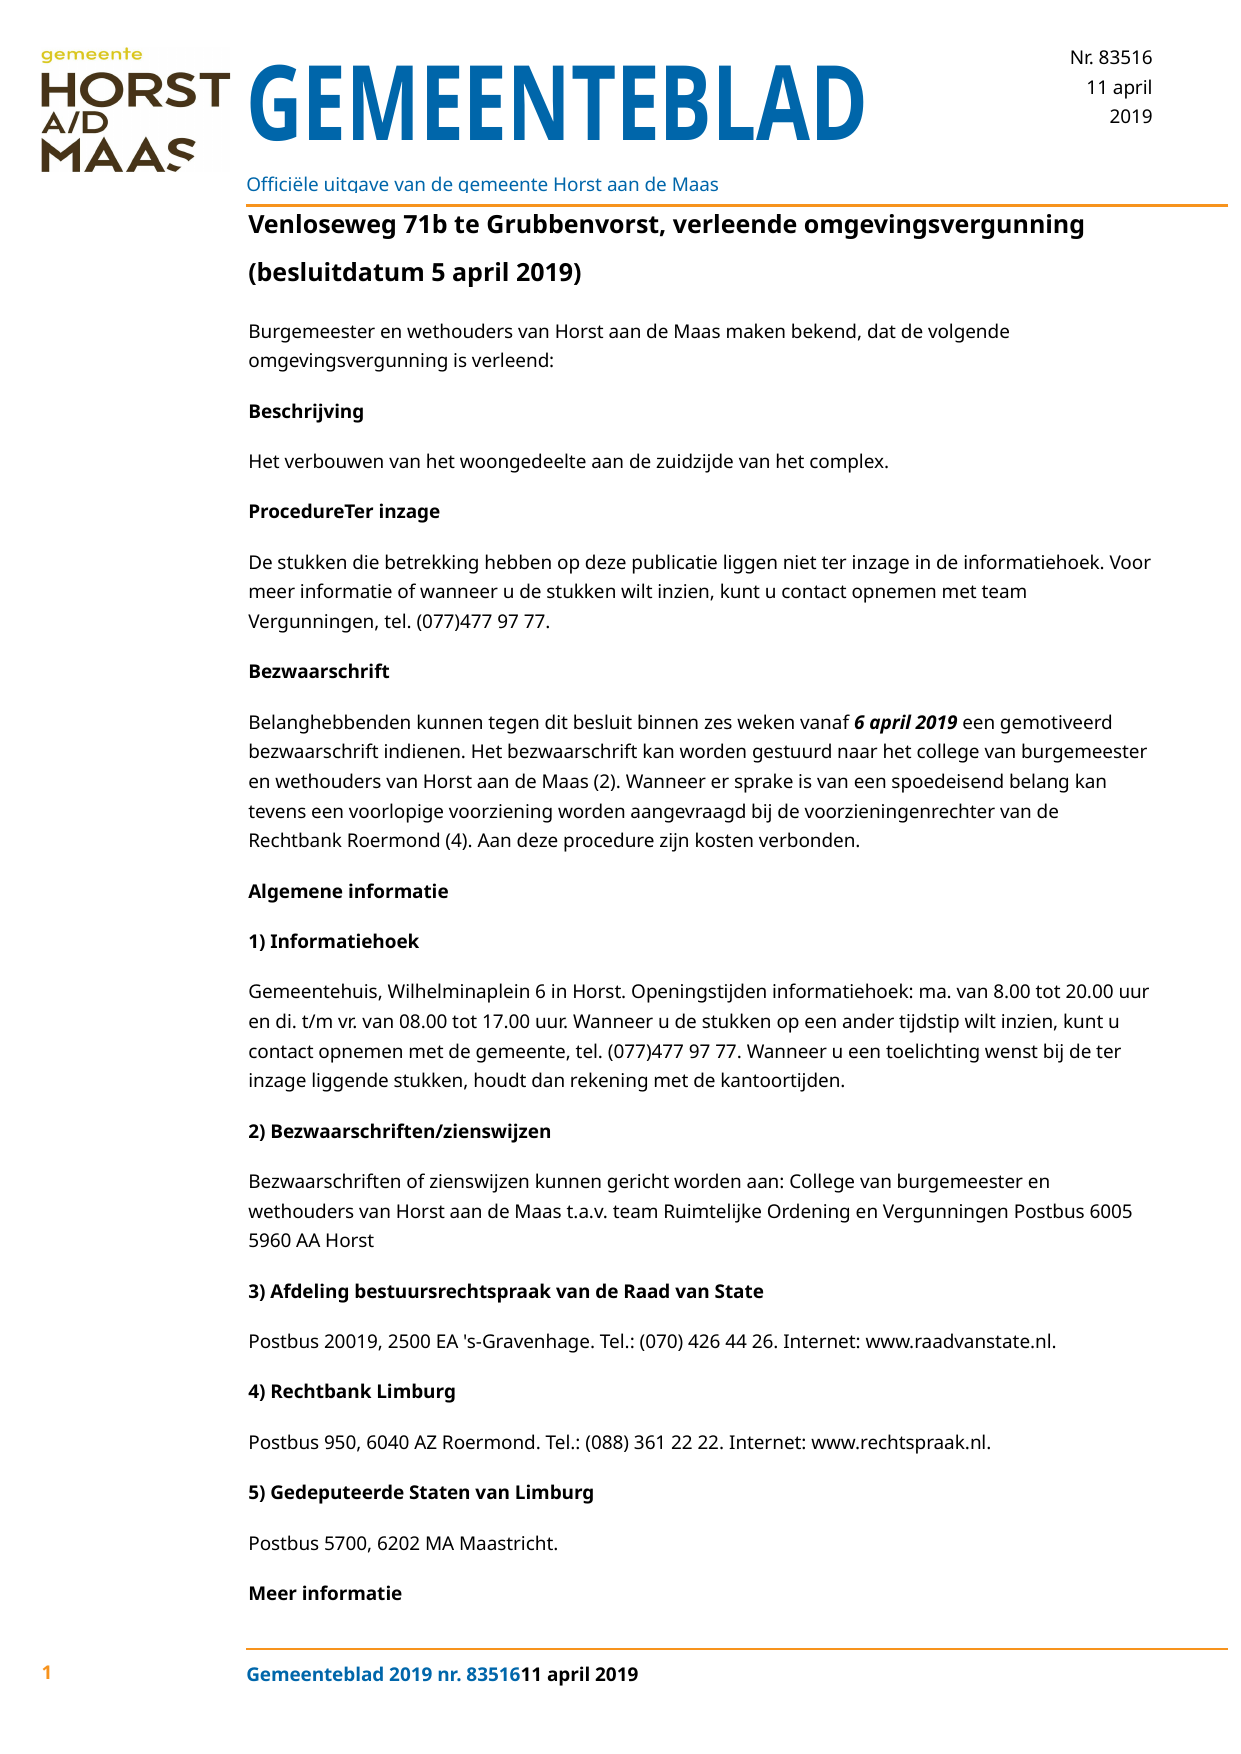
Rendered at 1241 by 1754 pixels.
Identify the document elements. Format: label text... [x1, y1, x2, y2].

text Algemene informatie [248, 878, 1152, 904]
text Meer informatie [248, 1580, 1152, 1606]
text Venloseweg 71b te Grubbenvorst, verleende omgevingsvergunning (besluitdatum 5 april 2019) [248, 207, 1152, 288]
text Belanghebbenden kunnen tegen dit besluit binnen zes weken vanaf 6 april 2019 een gemotiveerd bezwaarschrift indienen. Het bezwaarschrift kan worden gestuurd naar het college van burgemeester en wethouders van Horst aan de Maas (2). Wanneer er sprake is van een spoedeisend belang kan tevens een voorlopige voorziening worden aangevraagd bij de voorzieningenrechter van de Rechtbank Roermond (4). Aan deze procedure zijn kosten verbonden. [248, 709, 1152, 853]
text 5) Gedeputeerde Staten van Limburg [248, 1479, 1152, 1505]
text Gemeentehuis, Wilhelminaplein 6 in Horst. Openingstijden informatiehoek: ma. van 8.00 tot 20.00 uur en di. t/m vr. van 08.00 tot 17.00 uur. Wanneer u de stukken op een ander tijdstip wilt inzien, kunt u contact opnemen met de gemeente, tel. (077)477 97 77. Wanneer u een toelichting wenst bij de ter inzage liggende stukken, houdt dan rekening met de kantoortijden. [248, 979, 1152, 1093]
text Postbus 5700, 6202 MA Maastricht. [248, 1530, 1152, 1556]
text Het verbouwen van het woongedeelte aan de zuidzijde van het complex. [248, 448, 1152, 474]
text ProcedureTer inzage [248, 499, 1152, 524]
text 1) Informatiehoek [248, 928, 1152, 954]
text Beschrijving [248, 398, 1152, 424]
text Bezwaarschrift [248, 659, 1152, 684]
text De stukken die betrekking hebben op deze publicatie liggen niet ter inzage in de informatiehoek. Voor meer informatie of wanneer u de stukken wilt inzien, kunt u contact opnemen met team Vergunningen, tel. (077)477 97 77. [248, 549, 1152, 634]
text 2) Bezwaarschriften/zienswijzen [248, 1118, 1152, 1144]
picture [41, 47, 231, 172]
text 4) Rechtbank Limburg [248, 1379, 1152, 1404]
text Bezwaarschriften of zienswijzen kunnen gericht worden aan: College van burgemeester en wethouders van Horst aan de Maas t.a.v. team Ruimtelijke Ordening en Vergunningen Postbus 6005 5960 AA Horst [248, 1168, 1152, 1253]
text Postbus 20019, 2500 EA 's-Gravenhage. Tel.: (070) 426 44 26. Internet: www.raadvanstate.nl. [248, 1328, 1152, 1354]
text Burgemeester en wethouders van Horst aan de Maas maken bekend, dat de volgende omgevingsvergunning is verleend: [248, 318, 1152, 373]
text Postbus 950, 6040 AZ Roermond. Tel.: (088) 361 22 22. Internet: www.rechtspraak.nl. [248, 1429, 1152, 1455]
text 3) Afdeling bestuursrechtspraak van de Raad van State [248, 1278, 1152, 1304]
